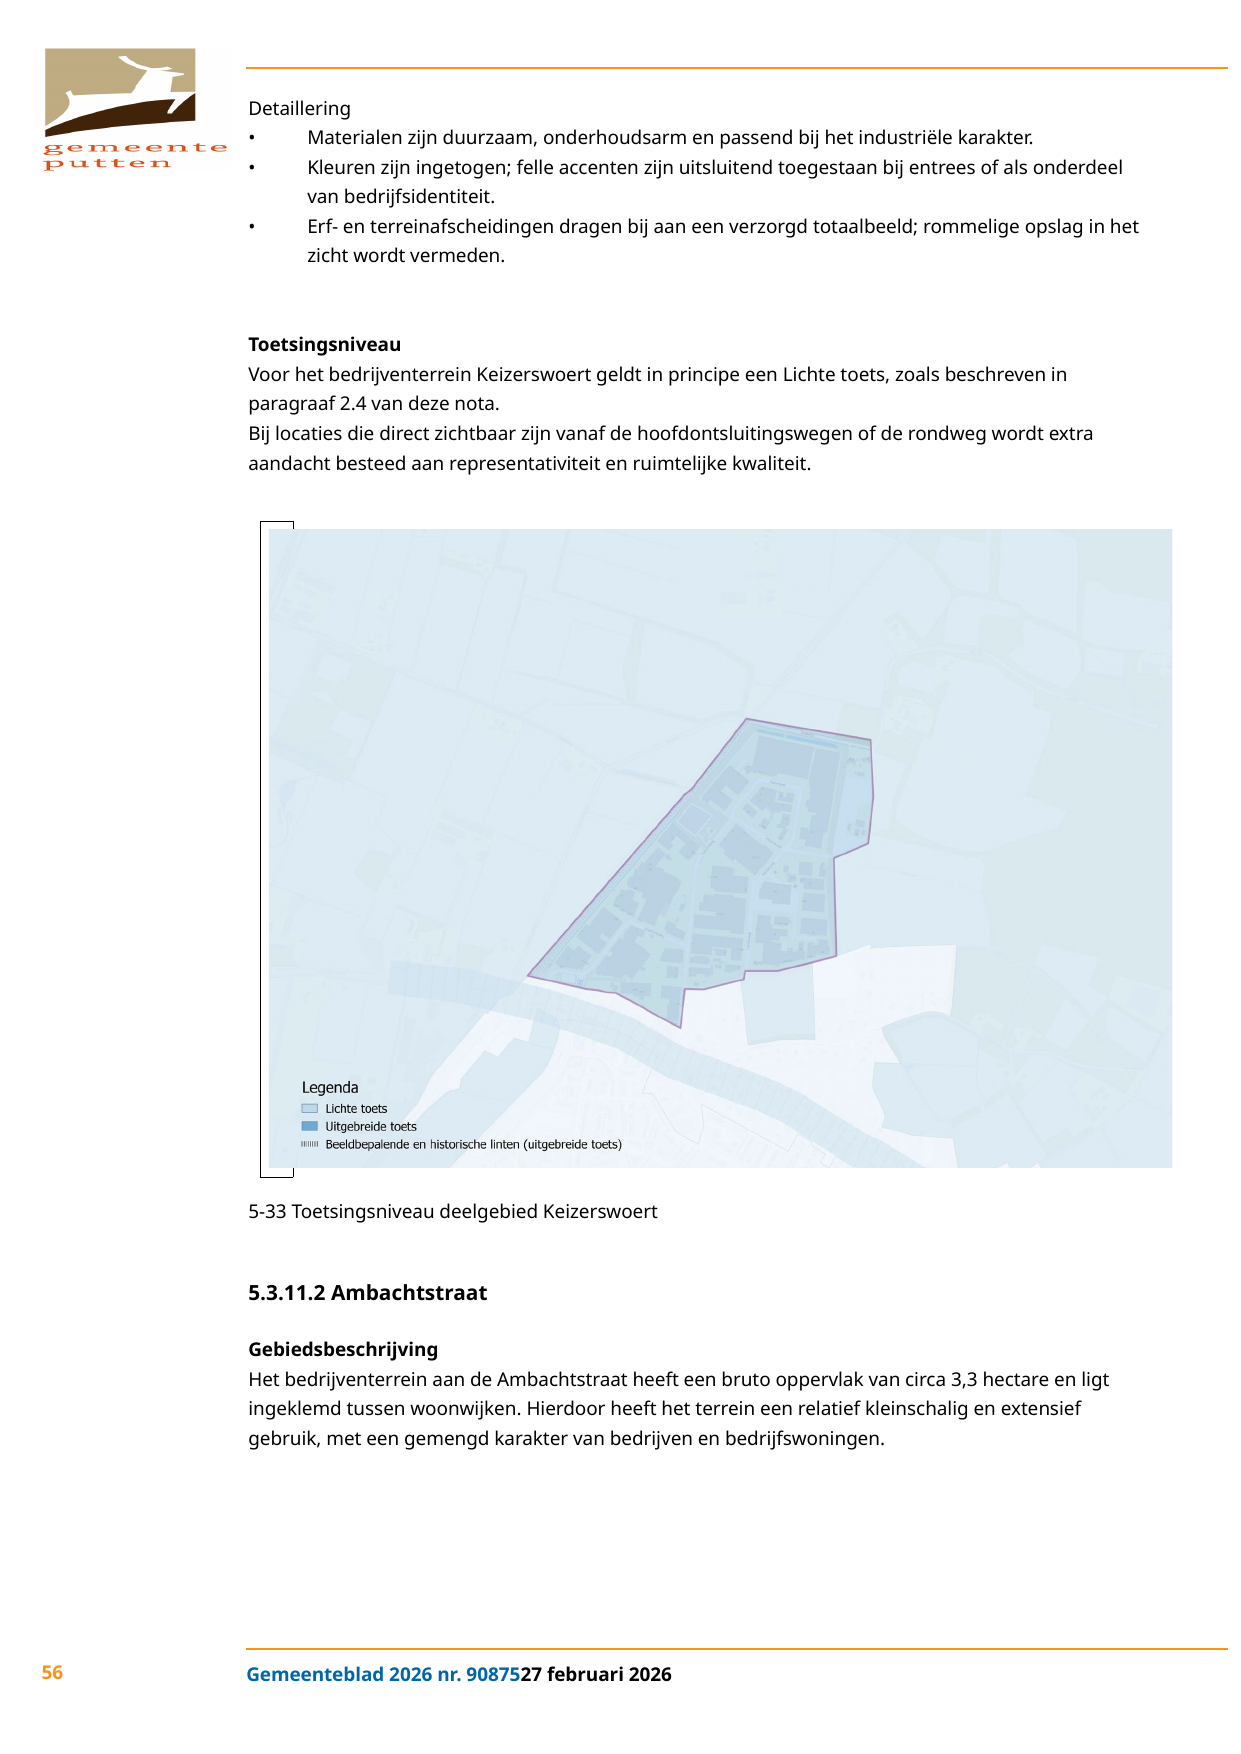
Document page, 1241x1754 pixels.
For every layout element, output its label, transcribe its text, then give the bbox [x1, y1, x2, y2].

text Voor het bedrijventerrein Keizerswoert geldt in principe een Lichte toets, zoals beschreven in paragraaf 2.4 van deze nota. [248, 361, 1152, 416]
text Toetsingsniveau [248, 331, 1152, 357]
text 5-33 Toetsingsniveau deelgebied Keizerswoert [248, 1198, 1152, 1224]
text Bij locaties die direct zichtbaar zijn vanaf de hoofdontsluitingswegen of de rondweg wordt extra aandacht besteed aan representativiteit en ruimtelijke kwaliteit. [248, 420, 1152, 476]
text Detaillering [248, 95, 1152, 121]
picture [268, 529, 1173, 1168]
text Het bedrijventerrein aan de Ambachtstraat heeft een bruto oppervlak van circa 3,3 hectare en ligt ingeklemd tussen woonwijken. Hierdoor heeft het terrein een relatief kleinschalig en extensief gebruik, met een gemengd karakter van bedrijven en bedrijfswoningen. [248, 1366, 1152, 1451]
list Erf- en terreinafscheidingen dragen bij aan een verzorgd totaalbeeld; rommelige opslag in het zicht wordt vermeden. [248, 213, 1152, 268]
list Materialen zijn duurzaam, onderhoudsarm en passend bij het industriële karakter. [248, 124, 1152, 150]
list Kleuren zijn ingetogen; felle accenten zijn uitsluitend toegestaan bij entrees of als onderdeel van bedrijfsidentiteit. [248, 154, 1152, 209]
picture [41, 47, 231, 172]
text Gebiedsbeschrijving [248, 1336, 1152, 1362]
text 5.3.11.2 Ambachtstraat [248, 1278, 1152, 1307]
